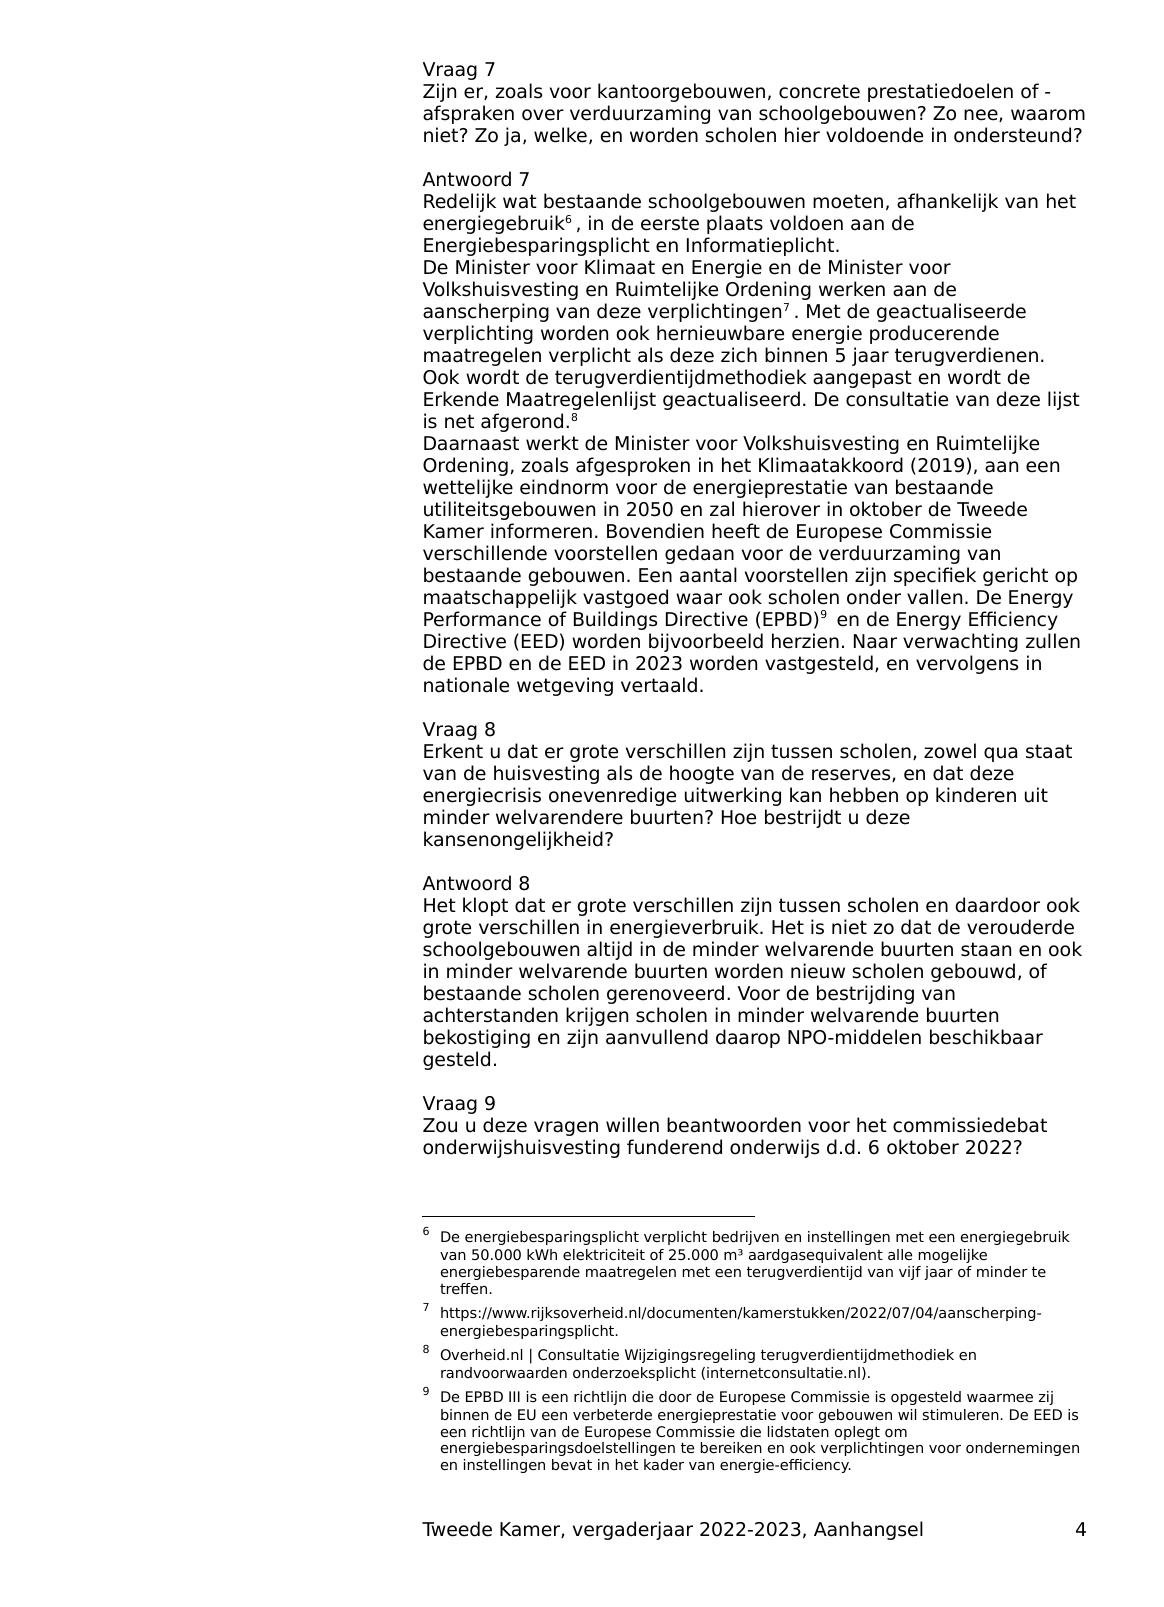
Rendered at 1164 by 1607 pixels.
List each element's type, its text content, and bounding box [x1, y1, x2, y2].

text De Minister voor Klimaat en Energie en de Minister voor Volkshuisvesting en Ruimtelijke Ordening werken aan de aanscherping van deze verplichtingen. Met de geactualiseerde verplichting worden ook hernieuwbare energie producerende maatregelen verplicht als deze zich binnen 5 jaar terugverdienen. Ook wordt de terugverdientijdmethodiek aangepast en wordt de Erkende Maatregelenlijst geactualiseerd. De consultatie van deze lijst is net afgerond. [422, 257, 1087, 433]
text Vraag 9 [422, 1093, 1087, 1115]
text Overheid.nl | Consultatie Wijzigingsregeling terugverdientijdmethodiek en randvoorwaarden onderzoeksplicht (internetconsultatie.nl). [422, 1343, 1087, 1382]
text Zijn er, zoals voor kantoorgebouwen, concrete prestatiedoelen of -afspraken over verduurzaming van schoolgebouwen? Zo nee, waarom niet? Zo ja, welke, en worden scholen hier voldoende in ondersteund? [422, 81, 1087, 147]
text De EPBD III is een richtlijn die door de Europese Commissie is opgesteld waarmee zij binnen de EU een verbeterde energieprestatie voor gebouwen wil stimuleren. De EED is een richtlijn van de Europese Commissie die lidstaten oplegt om energiebesparingsdoelstellingen te bereiken en ook verplichtingen voor ondernemingen en instellingen bevat in het kader van energie-efficiency. [422, 1385, 1087, 1474]
text Het klopt dat er grote verschillen zijn tussen scholen en daardoor ook grote verschillen in energieverbruik. Het is niet zo dat de verouderde schoolgebouwen altijd in de minder welvarende buurten staan en ook in minder welvarende buurten worden nieuw scholen gebouwd, of bestaande scholen gerenoveerd. Voor de bestrijding van achterstanden krijgen scholen in minder welvarende buurten bekostiging en zijn aanvullend daarop NPO-middelen beschikbaar gesteld. [422, 895, 1087, 1071]
text Redelijk wat bestaande schoolgebouwen moeten, afhankelijk van het energiegebruik, in de eerste plaats voldoen aan de Energiebesparingsplicht en Informatieplicht. [422, 191, 1087, 257]
text Zou u deze vragen willen beantwoorden voor het commissiedebat onderwijshuisvesting funderend onderwijs d.d. 6 oktober 2022? [422, 1115, 1087, 1159]
text Vraag 8 [422, 719, 1087, 741]
text https://www.rijksoverheid.nl/documenten/kamerstukken/2022/07/04/aanscherping-energiebesparingsplicht. [422, 1301, 1087, 1340]
text Vraag 7 [422, 59, 1087, 81]
text De energiebesparingsplicht verplicht bedrijven en instellingen met een energiegebruik van 50.000 kWh elektriciteit of 25.000 m³ aardgasequivalent alle mogelijke energiebesparende maatregelen met een terugverdientijd van vijf jaar of minder te treffen. [422, 1225, 1087, 1298]
text Antwoord 8 [422, 873, 1087, 895]
text Erkent u dat er grote verschillen zijn tussen scholen, zowel qua staat van de huisvesting als de hoogte van de reserves, en dat deze energiecrisis onevenredige uitwerking kan hebben op kinderen uit minder welvarendere buurten? Hoe bestrijdt u deze kansenongelijkheid? [422, 741, 1087, 851]
text Antwoord 7 [422, 169, 1087, 191]
text Daarnaast werkt de Minister voor Volkshuisvesting en Ruimtelijke Ordening, zoals afgesproken in het Klimaatakkoord (2019), aan een wettelijke eindnorm voor de energieprestatie van bestaande utiliteitsgebouwen in 2050 en zal hierover in oktober de Tweede Kamer informeren. Bovendien heeft de Europese Commissie verschillende voorstellen gedaan voor de verduurzaming van bestaande gebouwen. Een aantal voorstellen zijn specifiek gericht op maatschappelijk vastgoed waar ook scholen onder vallen. De Energy Performance of Buildings Directive (EPBD) en de Energy Efficiency Directive (EED) worden bijvoorbeeld herzien. Naar verwachting zullen de EPBD en de EED in 2023 worden vastgesteld, en vervolgens in nationale wetgeving vertaald. [422, 433, 1087, 697]
